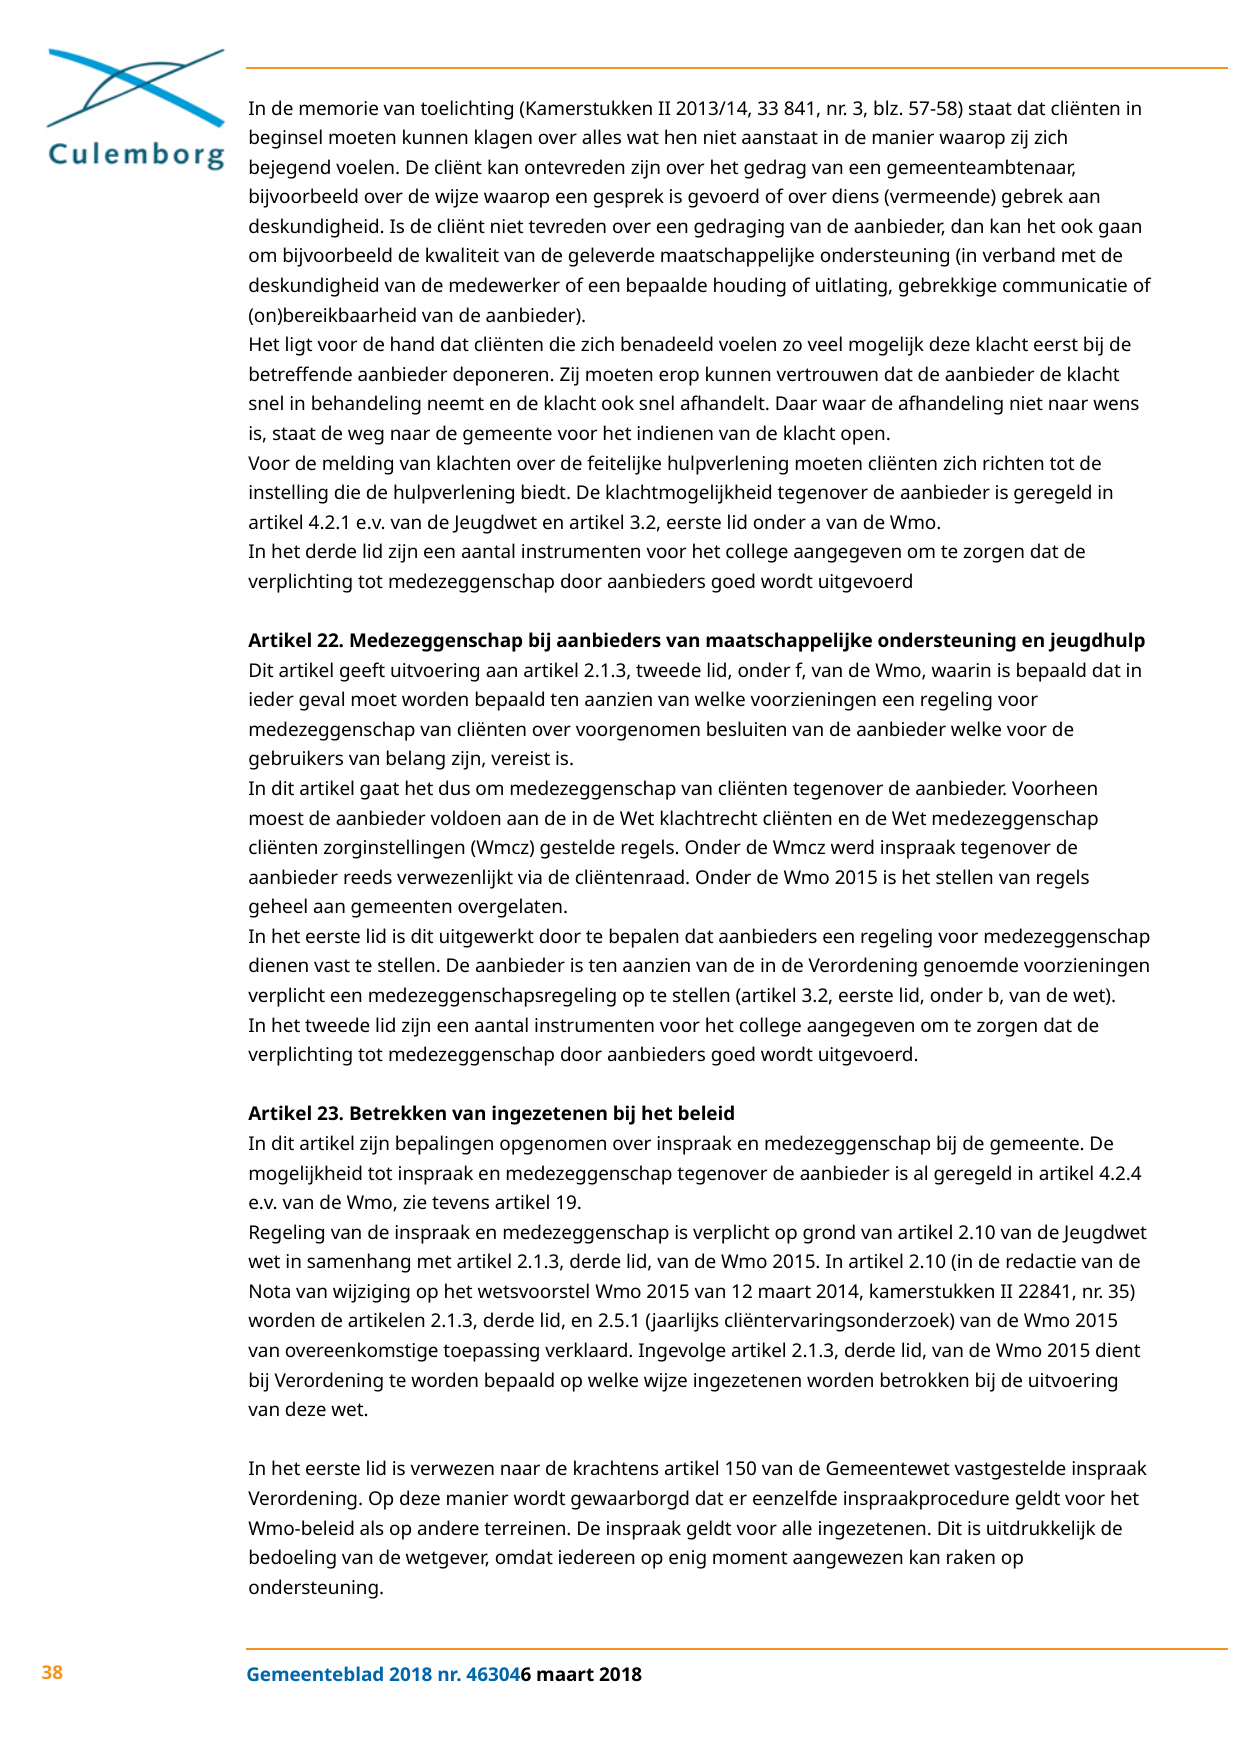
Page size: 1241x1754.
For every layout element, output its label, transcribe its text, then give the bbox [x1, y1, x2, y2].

picture [41, 47, 231, 172]
text Dit artikel geeft uitvoering aan artikel 2.1.3, tweede lid, onder f, van de Wmo, waarin is bepaald dat in ieder geval moet worden bepaald ten aanzien van welke voorzieningen een regeling voor medezeggenschap van cliënten over voorgenomen besluiten van de aanbieder welke voor de gebruikers van belang zijn, vereist is. [248, 657, 1152, 771]
text In dit artikel zijn bepalingen opgenomen over inspraak en medezeggenschap bij de gemeente. De mogelijkheid tot inspraak en medezeggenschap tegenover de aanbieder is al geregeld in artikel 4.2.4 e.v. van de Wmo, zie tevens artikel 19. [248, 1130, 1152, 1215]
text In de memorie van toelichting (Kamerstukken II 2013/14, 33 841, nr. 3, blz. 57-58) staat dat cliënten in beginsel moeten kunnen klagen over alles wat hen niet aanstaat in de manier waarop zij zich bejegend voelen. De cliënt kan ontevreden zijn over het gedrag van een gemeenteambtenaar, bijvoorbeeld over de wijze waarop een gesprek is gevoerd of over diens (vermeende) gebrek aan deskundigheid. Is de cliënt niet tevreden over een gedraging van de aanbieder, dan kan het ook gaan om bijvoorbeeld de kwaliteit van de geleverde maatschappelijke ondersteuning (in verband met de deskundigheid van de medewerker of een bepaalde houding of uitlating, gebrekkige communicatie of (on)bereikbaarheid van de aanbieder). [248, 95, 1152, 328]
text Voor de melding van klachten over de feitelijke hulpverlening moeten cliënten zich richten tot de instelling die de hulpverlening biedt. De klachtmogelijkheid tegenover de aanbieder is geregeld in artikel 4.2.1 e.v. van de Jeugdwet en artikel 3.2, eerste lid onder a van de Wmo. [248, 450, 1152, 535]
text Artikel 23. Betrekken van ingezetenen bij het beleid [248, 1101, 1152, 1126]
text Regeling van de inspraak en medezeggenschap is verplicht op grond van artikel 2.10 van de Jeugdwet wet in samenhang met artikel 2.1.3, derde lid, van de Wmo 2015. In artikel 2.10 (in de redactie van de Nota van wijziging op het wetsvoorstel Wmo 2015 van 12 maart 2014, kamerstukken II 22841, nr. 35) worden de artikelen 2.1.3, derde lid, en 2.5.1 (jaarlijks cliëntervaringsonderzoek) van de Wmo 2015 van overeenkomstige toepassing verklaard. Ingevolge artikel 2.1.3, derde lid, van de Wmo 2015 dient bij Verordening te worden bepaald op welke wijze ingezetenen worden betrokken bij de uitvoering van deze wet. [248, 1219, 1152, 1422]
text In het eerste lid is dit uitgewerkt door te bepalen dat aanbieders een regeling voor medezeggenschap dienen vast te stellen. De aanbieder is ten aanzien van de in de Verordening genoemde voorzieningen verplicht een medezeggenschapsregeling op te stellen (artikel 3.2, eerste lid, onder b, van de wet). [248, 923, 1152, 1008]
text In het tweede lid zijn een aantal instrumenten voor het college aangegeven om te zorgen dat de verplichting tot medezeggenschap door aanbieders goed wordt uitgevoerd. [248, 1012, 1152, 1067]
text In het derde lid zijn een aantal instrumenten voor het college aangegeven om te zorgen dat de verplichting tot medezeggenschap door aanbieders goed wordt uitgevoerd [248, 538, 1152, 594]
text Artikel 22. Medezeggenschap bij aanbieders van maatschappelijke ondersteuning en jeugdhulp [248, 627, 1152, 653]
text In het eerste lid is verwezen naar de krachtens artikel 150 van de Gemeentewet vastgestelde inspraak Verordening. Op deze manier wordt gewaarborgd dat er eenzelfde inspraakprocedure geldt voor het Wmo-beleid als op andere terreinen. De inspraak geldt voor alle ingezetenen. Dit is uitdrukkelijk de bedoeling van de wetgever, omdat iedereen op enig moment aangewezen kan raken op ondersteuning. [248, 1456, 1152, 1600]
text Het ligt voor de hand dat cliënten die zich benadeeld voelen zo veel mogelijk deze klacht eerst bij de betreffende aanbieder deponeren. Zij moeten erop kunnen vertrouwen dat de aanbieder de klacht snel in behandeling neemt en de klacht ook snel afhandelt. Daar waar de afhandeling niet naar wens is, staat de weg naar de gemeente voor het indienen van de klacht open. [248, 331, 1152, 446]
text In dit artikel gaat het dus om medezeggenschap van cliënten tegenover de aanbieder. Voorheen moest de aanbieder voldoen aan de in de Wet klachtrecht cliënten en de Wet medezeggenschap cliënten zorginstellingen (Wmcz) gestelde regels. Onder de Wmcz werd inspraak tegenover de aanbieder reeds verwezenlijkt via de cliëntenraad. Onder de Wmo 2015 is het stellen van regels geheel aan gemeenten overgelaten. [248, 775, 1152, 919]
